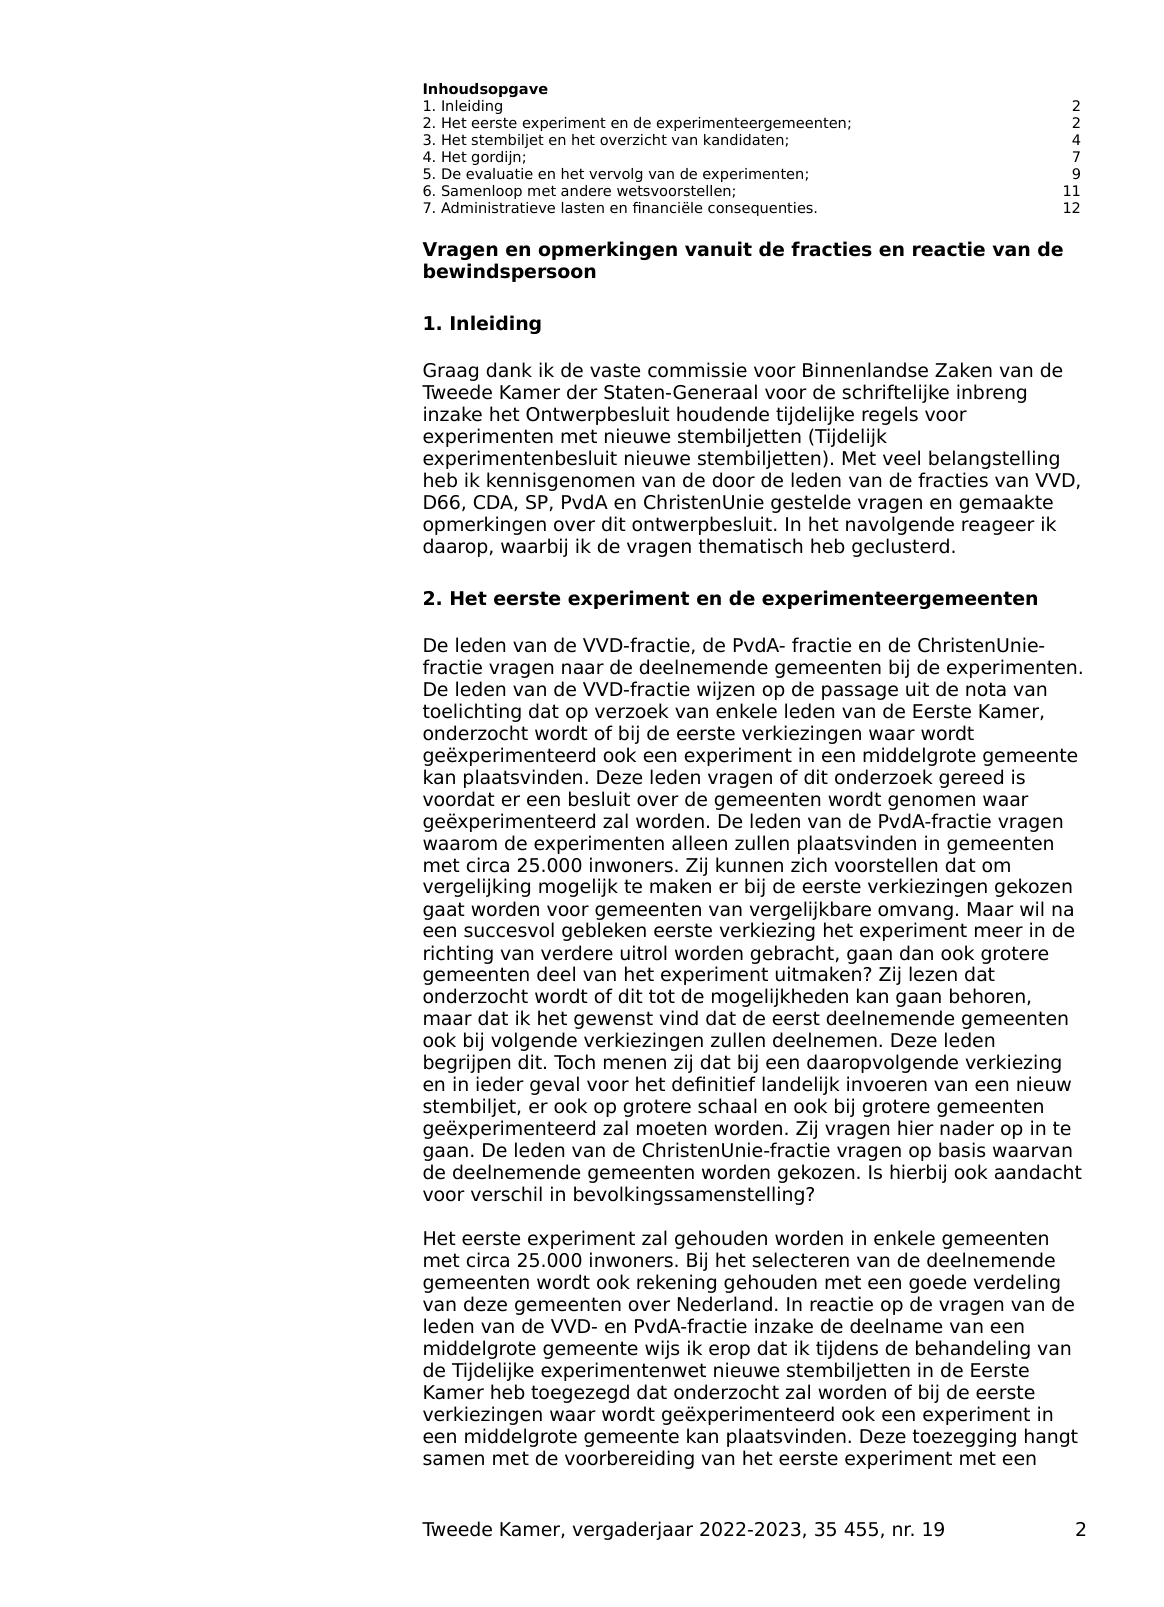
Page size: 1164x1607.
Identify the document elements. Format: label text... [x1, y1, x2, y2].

table_cell 4 [1028, 132, 1087, 149]
subtitle Vragen en opmerkingen vanuit de fracties en reactie van de bewindspersoon [422, 239, 1087, 283]
table_cell 9 [1028, 166, 1087, 183]
subtitle 2. Het eerste experiment en de experimenteergemeenten [422, 588, 1087, 610]
table_cell 7. Administratieve lasten en financiële consequenties. [422, 200, 1028, 217]
table_cell 7 [1028, 149, 1087, 166]
table_cell 3. Het stembiljet en het overzicht van kandidaten; [422, 132, 1028, 149]
table_cell 2 [1028, 98, 1087, 115]
table_header Inhoudsopgave [422, 81, 1087, 98]
text Graag dank ik de vaste commissie voor Binnenlandse Zaken van de Tweede Kamer der Staten-Generaal voor de schriftelijke inbreng inzake het Ontwerpbesluit houdende tijdelijke regels voor experimenten met nieuwe stembiljetten (Tijdelijk experimentenbesluit nieuwe stembiljetten). Met veel belangstelling heb ik kennisgenomen van de door de leden van de fracties van VVD, D66, CDA, SP, PvdA en ChristenUnie gestelde vragen en gemaakte opmerkingen over dit ontwerpbesluit. In het navolgende reageer ik daarop, waarbij ik de vragen thematisch heb geclusterd. [422, 360, 1087, 558]
table_cell 1. Inleiding [422, 98, 1028, 115]
table_cell 5. De evaluatie en het vervolg van de experimenten; [422, 166, 1028, 183]
text De leden van de VVD-fractie, de PvdA- fractie en de ChristenUnie-fractie vragen naar de deelnemende gemeenten bij de experimenten. De leden van de VVD-fractie wijzen op de passage uit de nota van toelichting dat op verzoek van enkele leden van de Eerste Kamer, onderzocht wordt of bij de eerste verkiezingen waar wordt geëxperimenteerd ook een experiment in een middelgrote gemeente kan plaatsvinden. Deze leden vragen of dit onderzoek gereed is voordat er een besluit over de gemeenten wordt genomen waar geëxperimenteerd zal worden. De leden van de PvdA-fractie vragen waarom de experimenten alleen zullen plaatsvinden in gemeenten met circa 25.000 inwoners. Zij kunnen zich voorstellen dat om vergelijking mogelijk te maken er bij de eerste verkiezingen gekozen gaat worden voor gemeenten van vergelijkbare omvang. Maar wil na een succesvol gebleken eerste verkiezing het experiment meer in de richting van verdere uitrol worden gebracht, gaan dan ook grotere gemeenten deel van het experiment uitmaken? Zij lezen dat onderzocht wordt of dit tot de mogelijkheden kan gaan behoren, maar dat ik het gewenst vind dat de eerst deelnemende gemeenten ook bij volgende verkiezingen zullen deelnemen. Deze leden begrijpen dit. Toch menen zij dat bij een daaropvolgende verkiezing en in ieder geval voor het definitief landelijk invoeren van een nieuw stembiljet, er ook op grotere schaal en ook bij grotere gemeenten geëxperimenteerd zal moeten worden. Zij vragen hier nader op in te gaan. De leden van de ChristenUnie-fractie vragen op basis waarvan de deelnemende gemeenten worden gekozen. Is hierbij ook aandacht voor verschil in bevolkingssamenstelling? [422, 635, 1087, 1206]
table_cell 2 [1028, 115, 1087, 132]
table_cell 12 [1028, 200, 1087, 217]
subtitle 1. Inleiding [422, 313, 1087, 335]
table_cell 6. Samenloop met andere wetsvoorstellen; [422, 183, 1028, 200]
table_cell 11 [1028, 183, 1087, 200]
table_cell 4. Het gordijn; [422, 149, 1028, 166]
text Het eerste experiment zal gehouden worden in enkele gemeenten met circa 25.000 inwoners. Bij het selecteren van de deelnemende gemeenten wordt ook rekening gehouden met een goede verdeling van deze gemeenten over Nederland. In reactie op de vragen van de leden van de VVD- en PvdA-fractie inzake de deelname van een middelgrote gemeente wijs ik erop dat ik tijdens de behandeling van de Tijdelijke experimentenwet nieuwe stembiljetten in de Eerste Kamer heb toegezegd dat onderzocht zal worden of bij de eerste verkiezingen waar wordt geëxperimenteerd ook een experiment in een middelgrote gemeente kan plaatsvinden. Deze toezegging hangt samen met de voorbereiding van het eerste experiment met een [422, 1228, 1087, 1470]
table_cell 2. Het eerste experiment en de experimenteergemeenten; [422, 115, 1028, 132]
